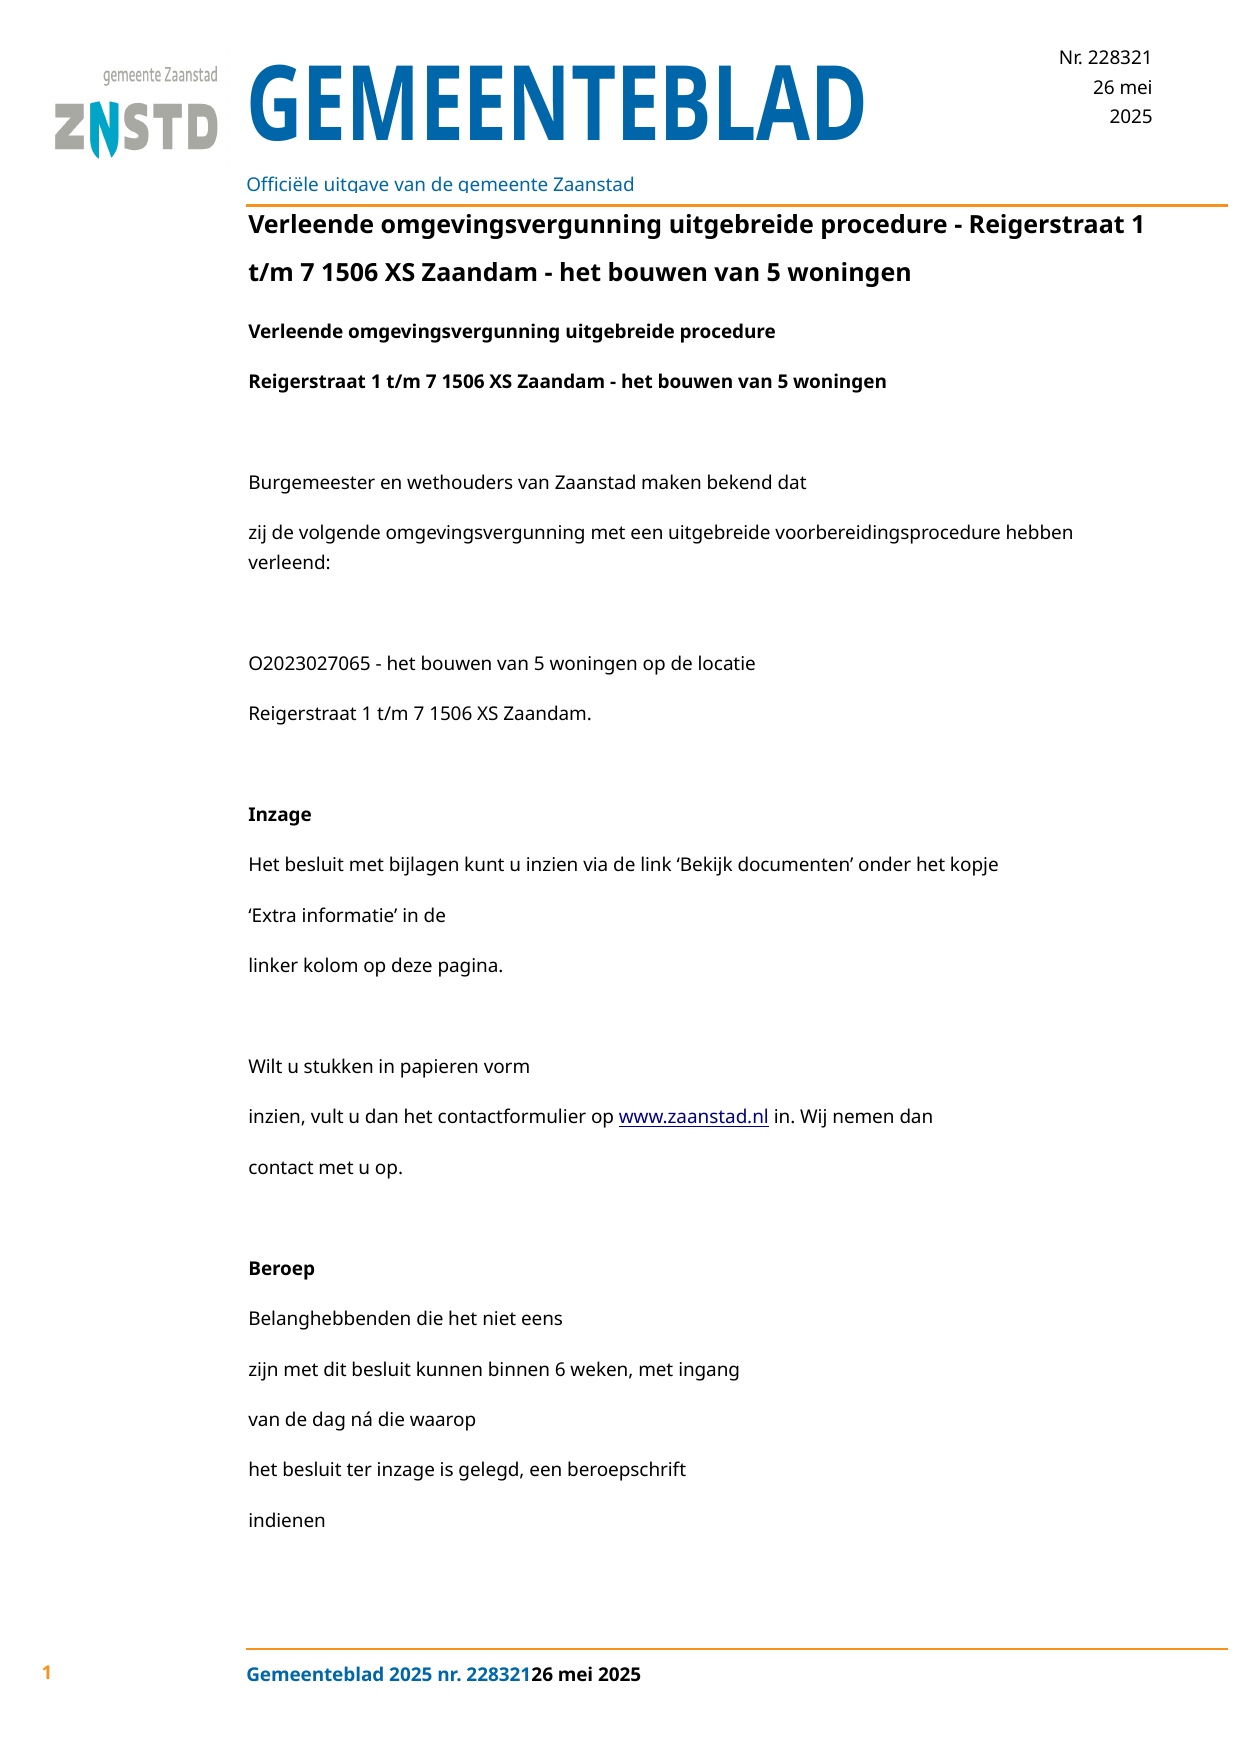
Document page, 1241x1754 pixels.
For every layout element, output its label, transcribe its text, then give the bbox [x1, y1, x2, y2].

text inzien, vult u dan het contactformulier op www.zaanstad.nl in. Wij nemen dan [248, 1104, 1152, 1129]
text Burgemeester en wethouders van Zaanstad maken bekend dat [248, 469, 1152, 495]
text ‘Extra informatie’ in de [248, 902, 1152, 928]
text O2023027065 - het bouwen van 5 woningen op de locatie [248, 650, 1152, 676]
text Beroep [248, 1255, 1152, 1281]
text zijn met dit besluit kunnen binnen 6 weken, met ingang [248, 1356, 1152, 1382]
text linker kolom op deze pagina. [248, 952, 1152, 978]
text Wilt u stukken in papieren vorm [248, 1053, 1152, 1079]
text Verleende omgevingsvergunning uitgebreide procedure - Reigerstraat 1 t/m 7 1506 XS Zaandam - het bouwen van 5 woningen [248, 207, 1152, 288]
picture [41, 47, 231, 172]
text van de dag ná die waarop [248, 1406, 1152, 1432]
text Belanghebbenden die het niet eens [248, 1305, 1152, 1331]
text Verleende omgevingsvergunning uitgebreide procedure [248, 318, 1152, 344]
text Reigerstraat 1 t/m 7 1506 XS Zaandam - het bouwen van 5 woningen [248, 368, 1152, 394]
text Het besluit met bijlagen kunt u inzien via de link ‘Bekijk documenten’ onder het kopje [248, 852, 1152, 877]
text contact met u op. [248, 1154, 1152, 1180]
text het besluit ter inzage is gelegd, een beroepschrift [248, 1457, 1152, 1482]
text Reigerstraat 1 t/m 7 1506 XS Zaandam. [248, 700, 1152, 726]
text Inzage [248, 801, 1152, 827]
text indienen [248, 1507, 1152, 1533]
text zij de volgende omgevingsvergunning met een uitgebreide voorbereidingsprocedure hebben verleend: [248, 519, 1152, 575]
